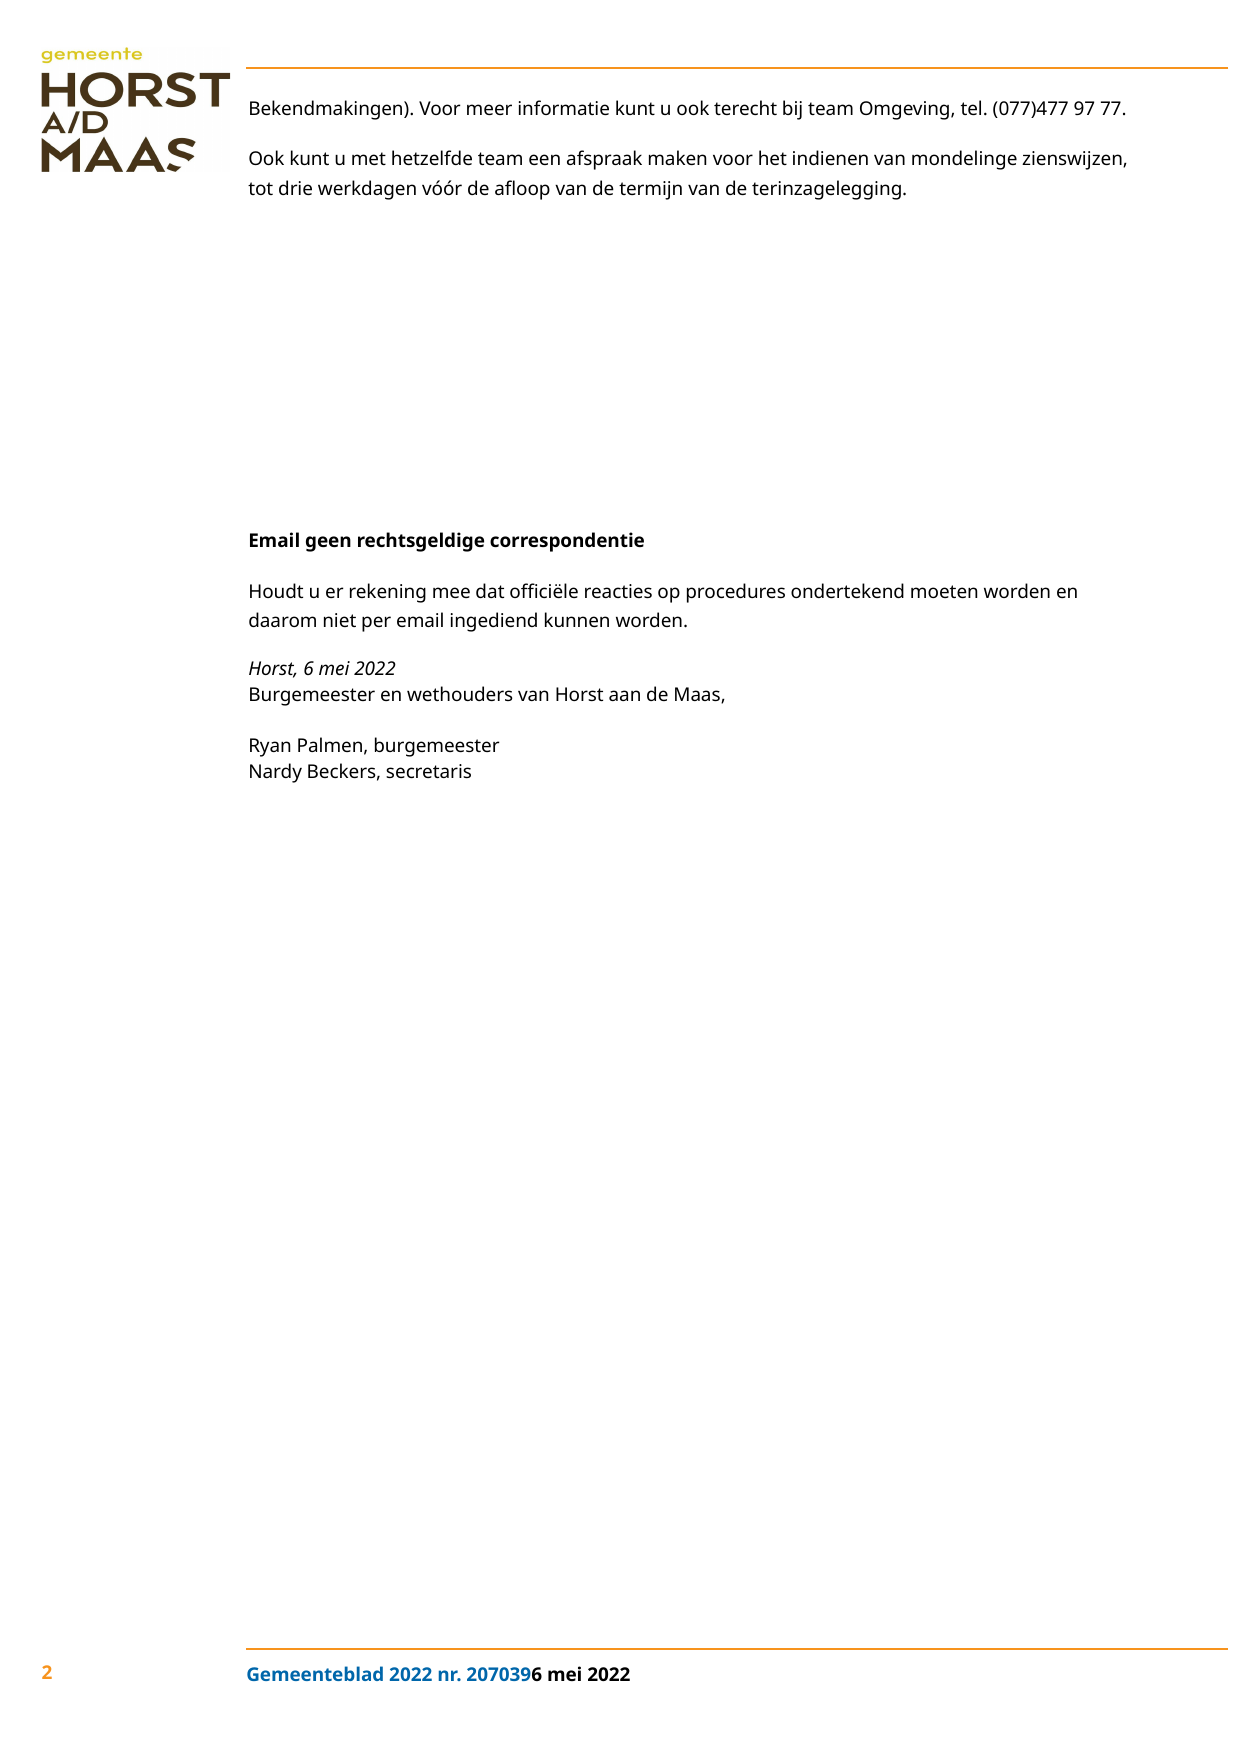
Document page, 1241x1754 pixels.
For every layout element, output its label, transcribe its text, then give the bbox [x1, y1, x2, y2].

text Email geen rechtsgeldige correspondentie [248, 528, 1152, 553]
picture [41, 47, 231, 172]
text Bekendmakingen). Voor meer informatie kunt u ook terecht bij team Omgeving, tel. (077)477 97 77. [248, 95, 1152, 121]
text Nardy Beckers, secretaris [248, 758, 1152, 784]
text Horst, 6 mei 2022 [248, 656, 1152, 681]
text Ryan Palmen, burgemeester [248, 733, 1152, 758]
text Houdt u er rekening mee dat officiële reacties op procedures ondertekend moeten worden en daarom niet per email ingediend kunnen worden. [248, 578, 1152, 633]
text Ook kunt u met hetzelfde team een afspraak maken voor het indienen van mondelinge zienswijzen, tot drie werkdagen vóór de afloop van de termijn van de terinzagelegging. [248, 145, 1152, 201]
text Burgemeester en wethouders van Horst aan de Maas, [248, 681, 1152, 707]
